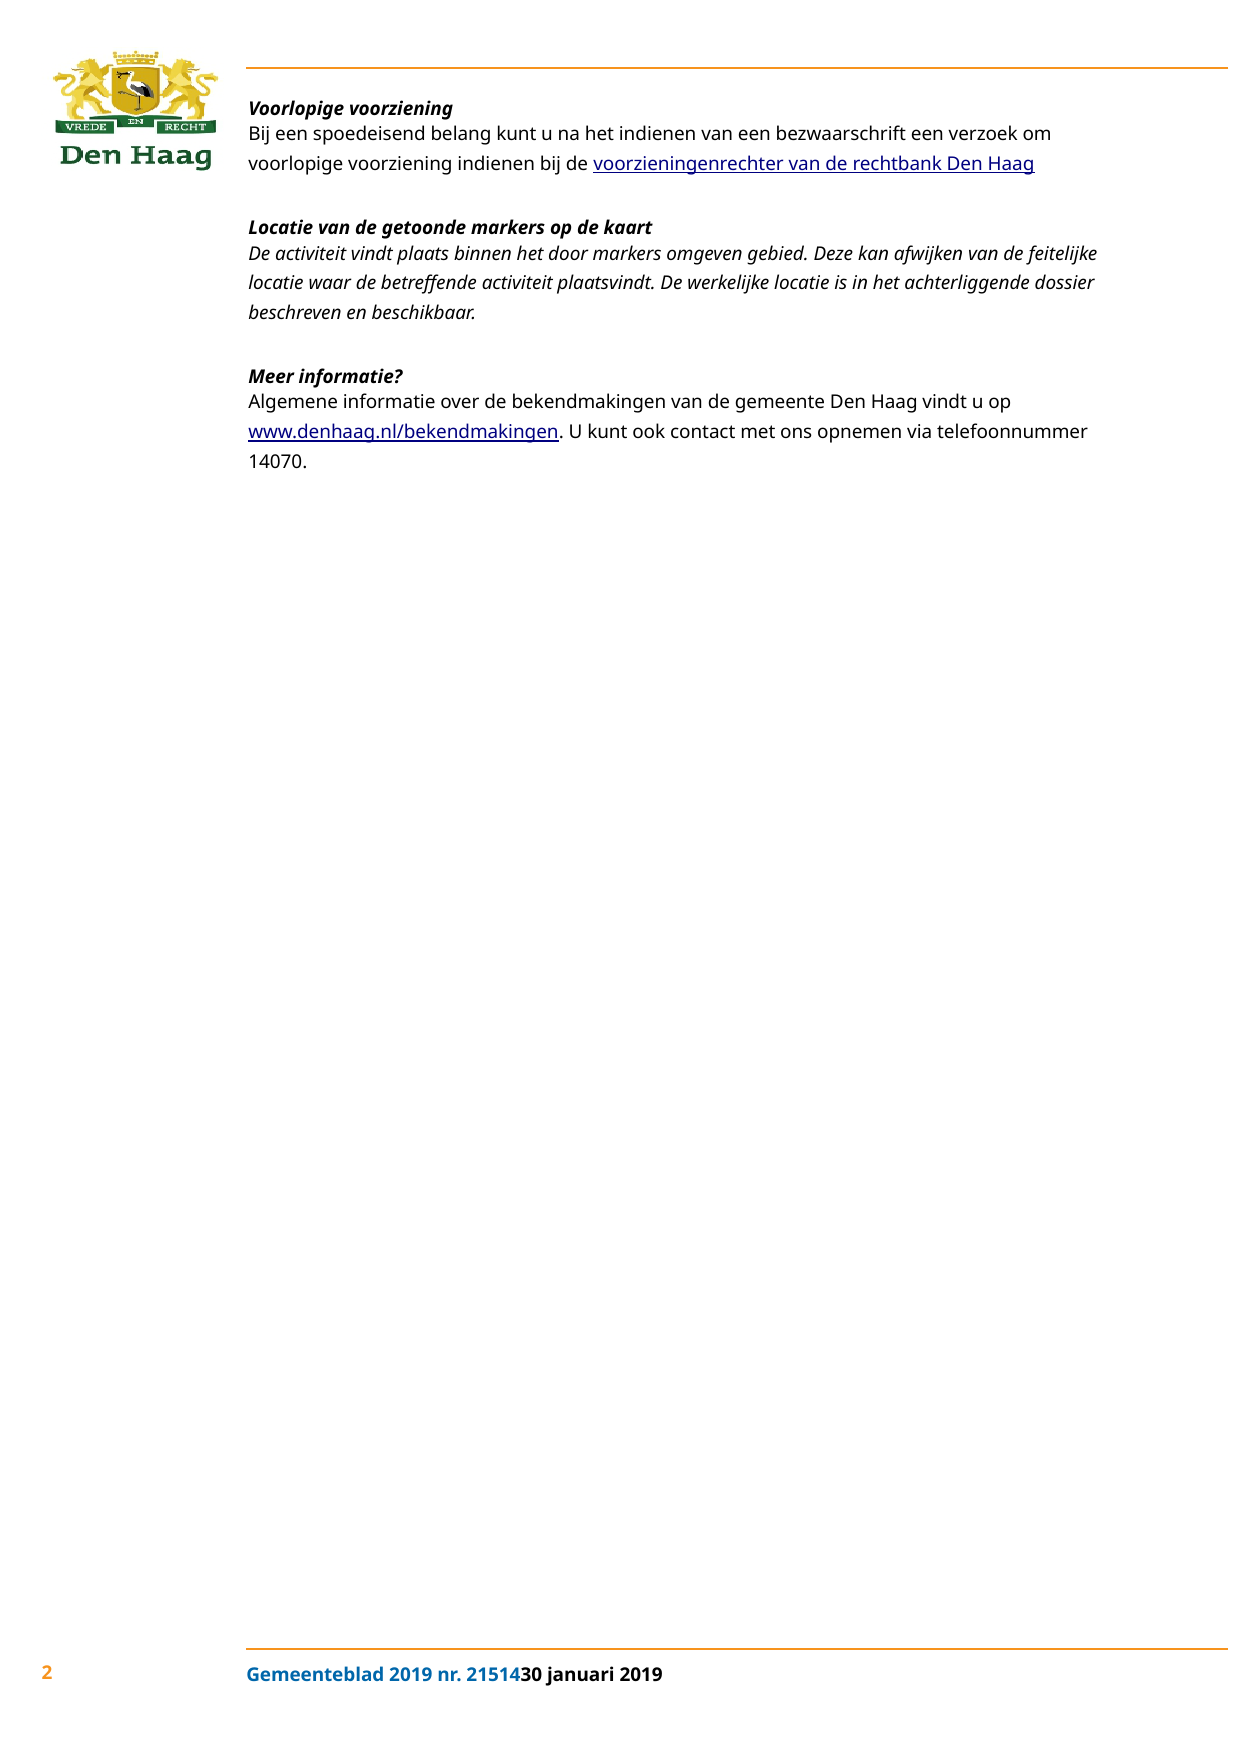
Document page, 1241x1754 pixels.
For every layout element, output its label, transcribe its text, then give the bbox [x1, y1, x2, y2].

text De activiteit vindt plaats binnen het door markers omgeven gebied. Deze kan afwijken van de feitelijke locatie waar de betreffende activiteit plaatsvindt. De werkelijke locatie is in het achterliggende dossier beschreven en beschikbaar. [248, 240, 1152, 325]
picture [41, 47, 231, 172]
text Meer informatie? [248, 363, 1152, 389]
text Algemene informatie over de bekendmakingen van de gemeente Den Haag vindt u op www.denhaag.nl/bekendmakingen. U kunt ook contact met ons opnemen via telefoonnummer 14070. [248, 389, 1152, 473]
text Bij een spoedeisend belang kunt u na het indienen van een bezwaarschrift een verzoek om voorlopige voorziening indienen bij de voorzieningenrechter van de rechtbank Den Haag [248, 121, 1152, 176]
text Voorlopige voorziening [248, 95, 1152, 121]
text Locatie van de getoonde markers op de kaart [248, 214, 1152, 240]
